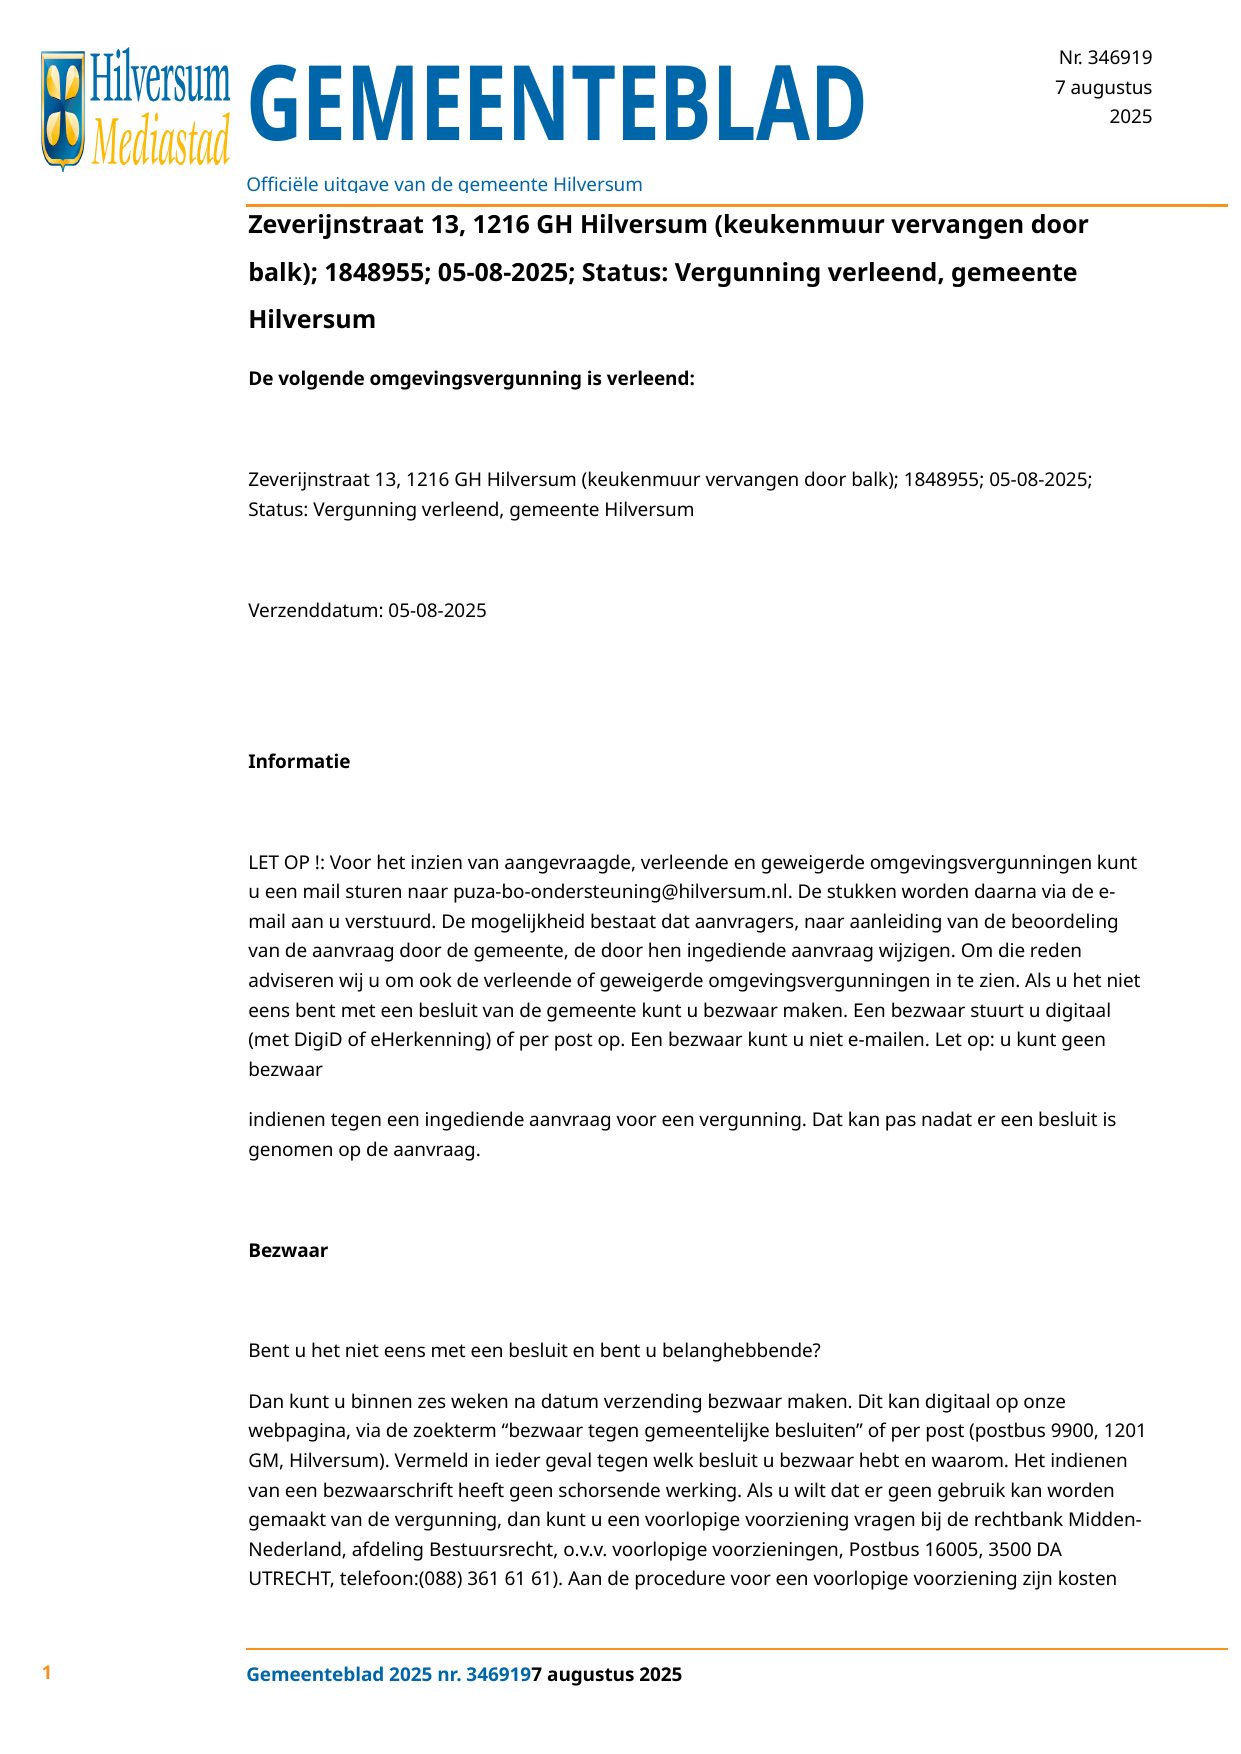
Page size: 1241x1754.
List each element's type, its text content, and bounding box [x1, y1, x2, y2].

text De volgende omgevingsvergunning is verleend: [248, 366, 1152, 391]
text indienen tegen een ingediende aanvraag voor een vergunning. Dat kan pas nadat er een besluit is genomen op de aanvraag. [248, 1106, 1152, 1162]
text Verzenddatum: 05-08-2025 [248, 597, 1152, 622]
picture [41, 47, 231, 172]
text Zeverijnstraat 13, 1216 GH Hilversum (keukenmuur vervangen door balk); 1848955; 05-08-2025; Status: Vergunning verleend, gemeente Hilversum [248, 466, 1152, 522]
text Zeverijnstraat 13, 1216 GH Hilversum (keukenmuur vervangen door balk); 1848955; 05-08-2025; Status: Vergunning verleend, gemeente Hilversum [248, 207, 1152, 336]
text Bent u het niet eens met een besluit en bent u belanghebbende? [248, 1338, 1152, 1363]
text Bezwaar [248, 1237, 1152, 1262]
text LET OP !: Voor het inzien van aangevraagde, verleende en geweigerde omgevingsvergunningen kunt u een mail sturen naar puza-bo-ondersteuning@hilversum.nl. De stukken worden daarna via de e-mail aan u verstuurd. De mogelijkheid bestaat dat aanvragers, naar aanleiding van de beoordeling van de aanvraag door de gemeente, de door hen ingediende aanvraag wijzigen. Om die reden adviseren wij u om ook de verleende of geweigerde omgevingsvergunningen in te zien. Als u het niet eens bent met een besluit van de gemeente kunt u bezwaar maken. Een bezwaar stuurt u digitaal (met DigiD of eHerkenning) of per post op. Een bezwaar kunt u niet e-mailen. Let op: u kunt geen bezwaar [248, 849, 1152, 1082]
text Dan kunt u binnen zes weken na datum verzending bezwaar maken. Dit kan digitaal op onze webpagina, via de zoekterm “bezwaar tegen gemeentelijke besluiten” of per post (postbus 9900, 1201 GM, Hilversum). Vermeld in ieder geval tegen welk besluit u bezwaar hebt en waarom. Het indienen van een bezwaarschrift heeft geen schorsende werking. Als u wilt dat er geen gebruik kan worden gemaakt van de vergunning, dan kunt u een voorlopige voorziening vragen bij de rechtbank Midden-Nederland, afdeling Bestuursrecht, o.v.v. voorlopige voorzieningen, Postbus 16005, 3500 DA UTRECHT, telefoon:(088) 361 61 61). Aan de procedure voor een voorlopige voorziening zijn kosten [248, 1388, 1152, 1591]
text Informatie [248, 748, 1152, 774]
